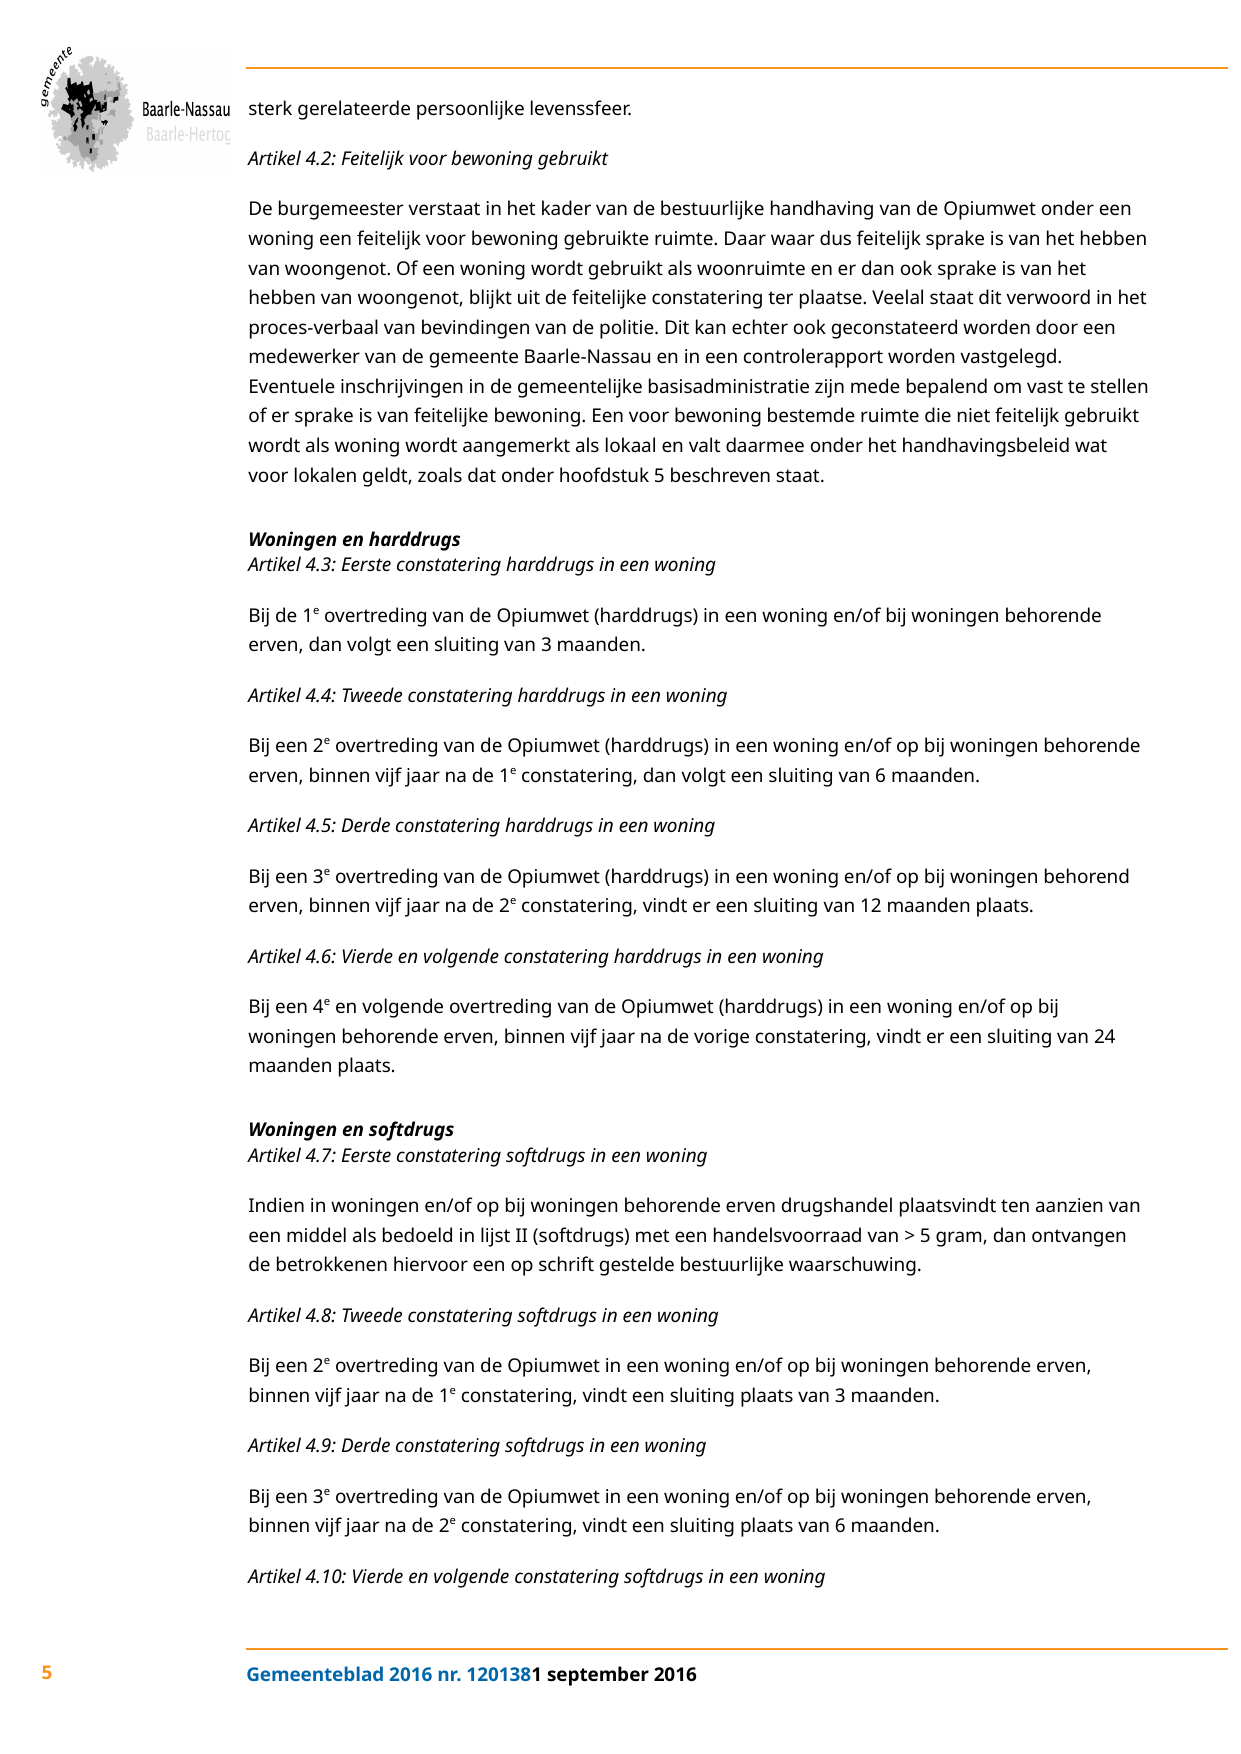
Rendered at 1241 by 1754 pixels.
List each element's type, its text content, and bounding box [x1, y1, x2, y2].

text Artikel 4.4: Tweede constatering harddrugs in een woning [248, 682, 1152, 708]
text Artikel 4.8: Tweede constatering softdrugs in een woning [248, 1302, 1152, 1328]
text Bij een 3e overtreding van de Opiumwet in een woning en/of op bij woningen behorende erven, binnen vijf jaar na de 2e constatering, vindt een sluiting plaats van 6 maanden. [248, 1483, 1152, 1538]
text Bij een 4e en volgende overtreding van de Opiumwet (harddrugs) in een woning en/of op bij woningen behorende erven, binnen vijf jaar na de vorige constatering, vindt er een sluiting van 24 maanden plaats. [248, 993, 1152, 1078]
text Artikel 4.6: Vierde en volgende constatering harddrugs in een woning [248, 943, 1152, 968]
text Indien in woningen en/of op bij woningen behorende erven drugshandel plaatsvindt ten aanzien van een middel als bedoeld in lijst II (softdrugs) met een handelsvoorraad van > 5 gram, dan ontvangen de betrokkenen hiervoor een op schrift gestelde bestuurlijke waarschuwing. [248, 1192, 1152, 1277]
text Artikel 4.10: Vierde en volgende constatering softdrugs in een woning [248, 1563, 1152, 1589]
text Woningen en harddrugs [248, 526, 1152, 552]
text Woningen en softdrugs [248, 1116, 1152, 1142]
picture [41, 47, 231, 172]
text Artikel 4.5: Derde constatering harddrugs in een woning [248, 812, 1152, 838]
text Artikel 4.3: Eerste constatering harddrugs in een woning [248, 552, 1152, 577]
text sterk gerelateerde persoonlijke levenssfeer. [248, 95, 1152, 121]
text Bij een 3e overtreding van de Opiumwet (harddrugs) in een woning en/of op bij woningen behorend erven, binnen vijf jaar na de 2e constatering, vindt er een sluiting van 12 maanden plaats. [248, 863, 1152, 918]
text Artikel 4.7: Eerste constatering softdrugs in een woning [248, 1142, 1152, 1168]
text Bij een 2e overtreding van de Opiumwet in een woning en/of op bij woningen behorende erven, binnen vijf jaar na de 1e constatering, vindt een sluiting plaats van 3 maanden. [248, 1352, 1152, 1408]
text Bij de 1e overtreding van de Opiumwet (harddrugs) in een woning en/of bij woningen behorende erven, dan volgt een sluiting van 3 maanden. [248, 602, 1152, 657]
text Artikel 4.9: Derde constatering softdrugs in een woning [248, 1432, 1152, 1458]
text Artikel 4.2: Feitelijk voor bewoning gebruikt [248, 145, 1152, 171]
text De burgemeester verstaat in het kader van de bestuurlijke handhaving van de Opiumwet onder een woning een feitelijk voor bewoning gebruikte ruimte. Daar waar dus feitelijk sprake is van het hebben van woongenot. Of een woning wordt gebruikt als woonruimte en er dan ook sprake is van het hebben van woongenot, blijkt uit de feitelijke constatering ter plaatse. Veelal staat dit verwoord in het proces-verbaal van bevindingen van de politie. Dit kan echter ook geconstateerd worden door een medewerker van de gemeente Baarle-Nassau en in een controlerapport worden vastgelegd. Eventuele inschrijvingen in de gemeentelijke basisadministratie zijn mede bepalend om vast te stellen of er sprake is van feitelijke bewoning. Een voor bewoning bestemde ruimte die niet feitelijk gebruikt wordt als woning wordt aangemerkt als lokaal en valt daarmee onder het handhavingsbeleid wat voor lokalen geldt, zoals dat onder hoofdstuk 5 beschreven staat. [248, 196, 1152, 488]
text Bij een 2e overtreding van de Opiumwet (harddrugs) in een woning en/of op bij woningen behorende erven, binnen vijf jaar na de 1e constatering, dan volgt een sluiting van 6 maanden. [248, 732, 1152, 788]
